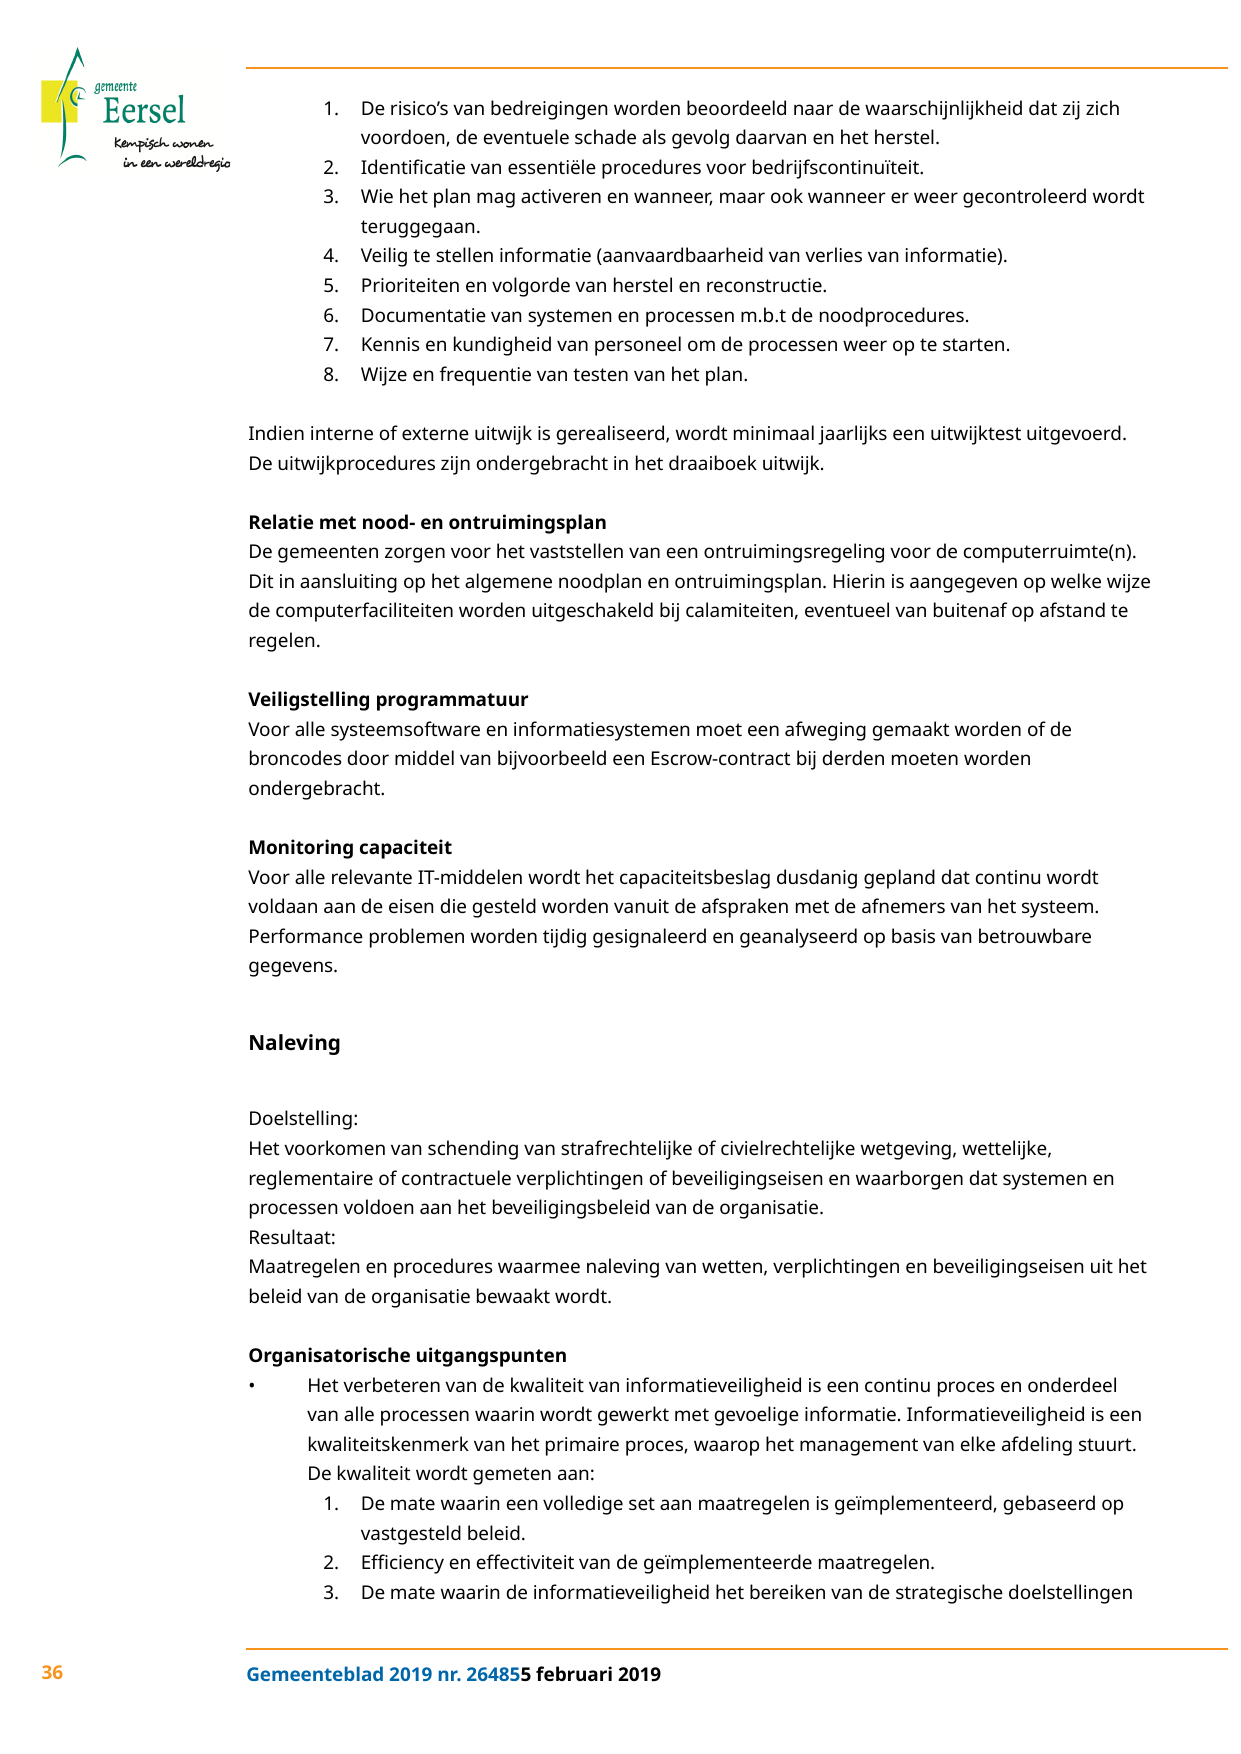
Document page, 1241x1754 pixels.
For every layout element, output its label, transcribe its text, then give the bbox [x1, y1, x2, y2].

text Resultaat: [248, 1224, 1152, 1250]
list Wijze en frequentie van testen van het plan. [323, 361, 1152, 387]
text Naleving [248, 1028, 1152, 1056]
list De mate waarin een volledige set aan maatregelen is geïmplementeerd, gebaseerd op vastgesteld beleid. [323, 1490, 1152, 1546]
text Doelstelling: [248, 1106, 1152, 1131]
list Kennis en kundigheid van personeel om de processen weer op te starten. [323, 331, 1152, 357]
text Voor alle systeemsoftware en informatiesystemen moet een afweging gemaakt worden of de broncodes door middel van bijvoorbeeld een Escrow-contract bij derden moeten worden ondergebracht. [248, 716, 1152, 801]
list Veilig te stellen informatie (aanvaardbaarheid van verlies van informatie). [323, 243, 1152, 268]
text Organisatorische uitgangspunten [248, 1342, 1152, 1368]
list De risico’s van bedreigingen worden beoordeeld naar de waarschijnlijkheid dat zij zich voordoen, de eventuele schade als gevolg daarvan en het herstel. [323, 95, 1152, 150]
text Maatregelen en procedures waarmee naleving van wetten, verplichtingen en beveiligingseisen uit het beleid van de organisatie bewaakt wordt. [248, 1253, 1152, 1309]
text Monitoring capaciteit [248, 834, 1152, 860]
text Veiligstelling programmatuur [248, 686, 1152, 712]
list Identificatie van essentiële procedures voor bedrijfscontinuïteit. [323, 154, 1152, 180]
list De mate waarin de informatieveiligheid het bereiken van de strategische doelstellingen [323, 1579, 1152, 1605]
list Efficiency en effectiviteit van de geïmplementeerde maatregelen. [323, 1549, 1152, 1575]
text De gemeenten zorgen voor het vaststellen van een ontruimingsregeling voor de computerruimte(n). Dit in aansluiting op het algemene noodplan en ontruimingsplan. Hierin is aangegeven op welke wijze de computerfaciliteiten worden uitgeschakeld bij calamiteiten, eventueel van buitenaf op afstand te regelen. [248, 538, 1152, 653]
list Wie het plan mag activeren en wanneer, maar ook wanneer er weer gecontroleerd wordt teruggegaan. [323, 183, 1152, 239]
list Het verbeteren van de kwaliteit van informatieveiligheid is een continu proces en onderdeel van alle processen waarin wordt gewerkt met gevoelige informatie. Informatieveiligheid is een kwaliteitskenmerk van het primaire proces, waarop het management van elke afdeling stuurt. De kwaliteit wordt gemeten aan: [248, 1372, 1152, 1486]
text Het voorkomen van schending van strafrechtelijke of civielrechtelijke wetgeving, wettelijke, reglementaire of contractuele verplichtingen of beveiligingseisen en waarborgen dat systemen en processen voldoen aan het beveiligingsbeleid van de organisatie. [248, 1135, 1152, 1220]
text Voor alle relevante IT-middelen wordt het capaciteitsbeslag dusdanig gepland dat continu wordt voldaan aan de eisen die gesteld worden vanuit de afspraken met de afnemers van het systeem. Performance problemen worden tijdig gesignaleerd en geanalyseerd op basis van betrouwbare gegevens. [248, 864, 1152, 978]
text Relatie met nood- en ontruimingsplan [248, 509, 1152, 535]
picture [41, 47, 231, 172]
list Prioriteiten en volgorde van herstel en reconstructie. [323, 272, 1152, 298]
text Indien interne of externe uitwijk is gerealiseerd, wordt minimaal jaarlijks een uitwijktest uitgevoerd. De uitwijkprocedures zijn ondergebracht in het draaiboek uitwijk. [248, 420, 1152, 476]
list Documentatie van systemen en processen m.b.t de noodprocedures. [323, 302, 1152, 328]
